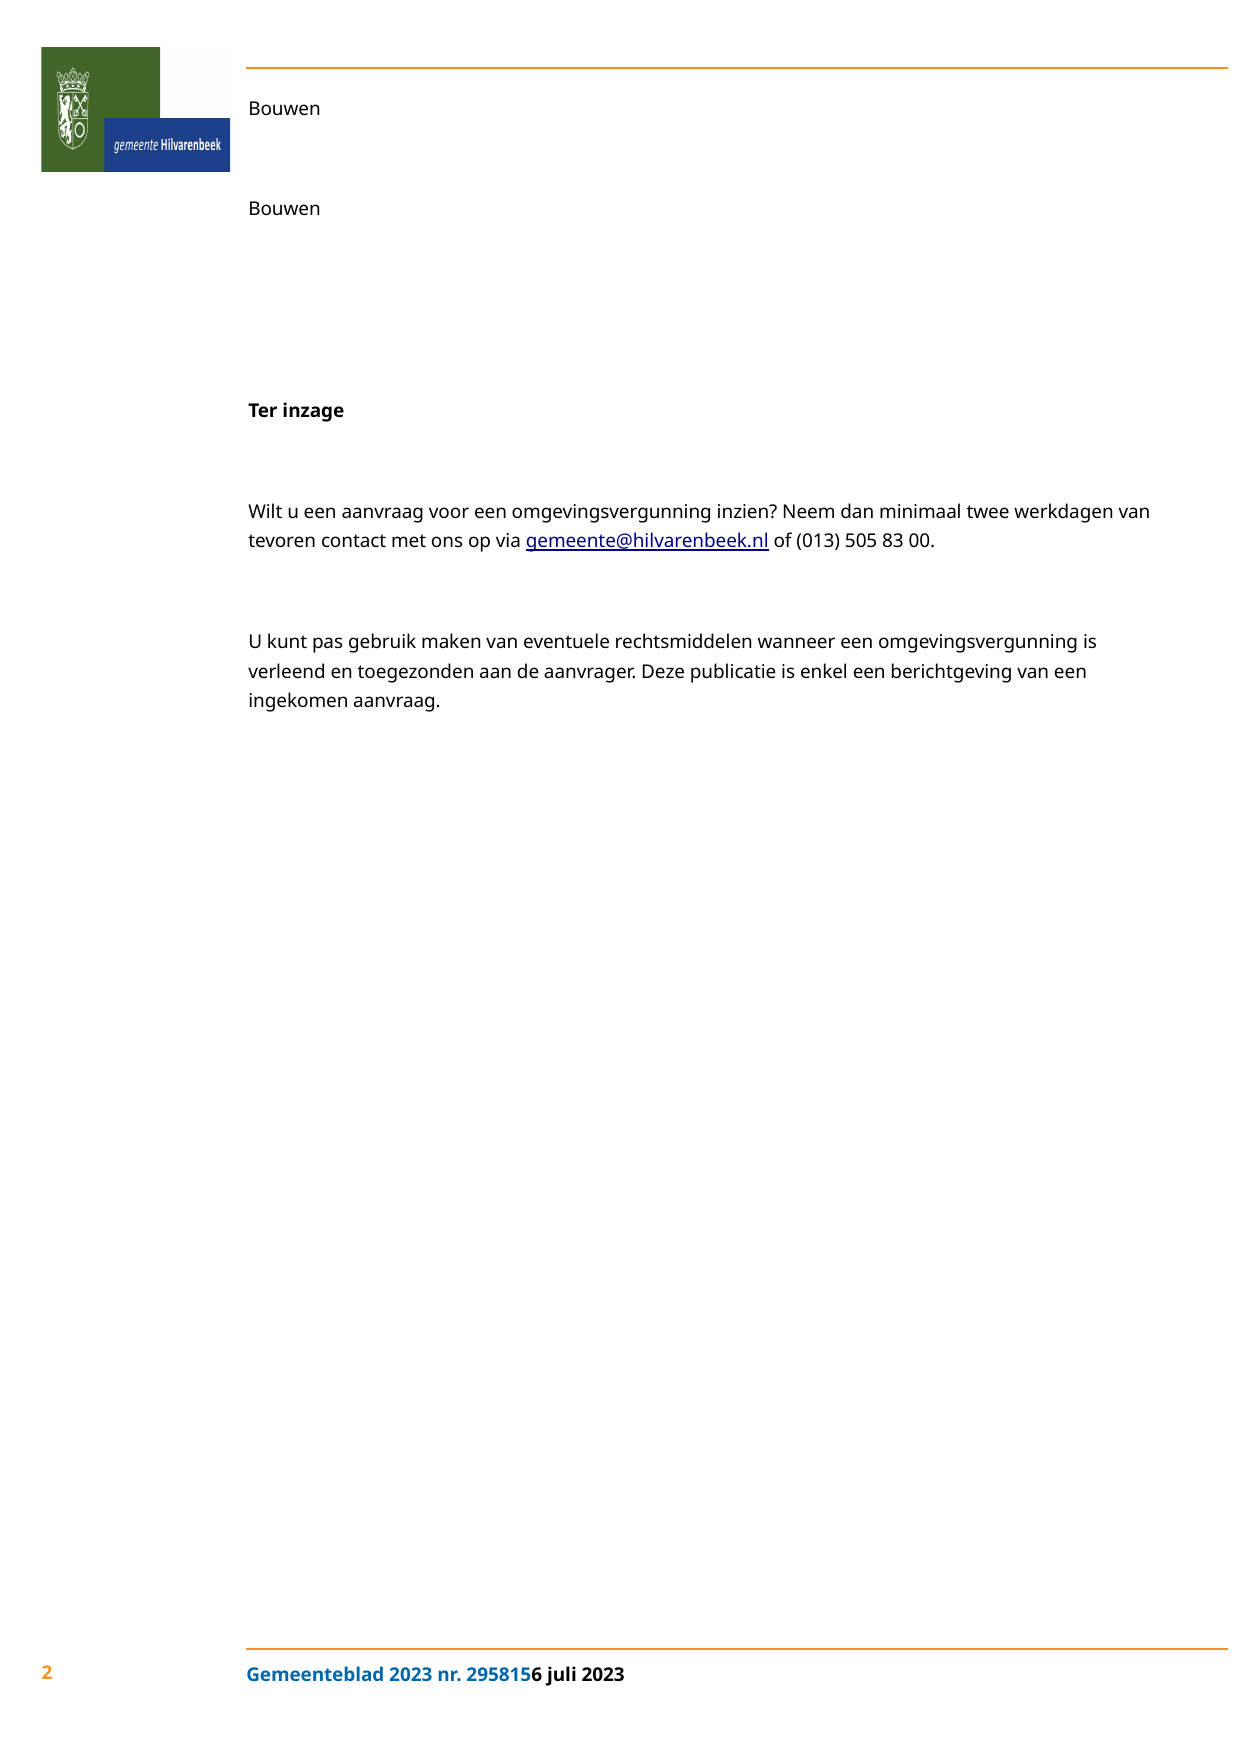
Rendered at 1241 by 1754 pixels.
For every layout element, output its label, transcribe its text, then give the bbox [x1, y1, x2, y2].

text Bouwen [248, 196, 1152, 221]
text U kunt pas gebruik maken van eventuele rechtsmiddelen wanneer een omgevingsvergunning is verleend en toegezonden aan de aanvrager. Deze publicatie is enkel een berichtgeving van een ingekomen aanvraag. [248, 628, 1152, 713]
picture [41, 47, 231, 172]
text Bouwen [248, 95, 1152, 121]
text Wilt u een aanvraag voor een omgevingsvergunning inzien? Neem dan minimaal twee werkdagen van tevoren contact met ons op via gemeente@hilvarenbeek.nl of (013) 505 83 00. [248, 498, 1152, 553]
text Ter inzage [248, 397, 1152, 423]
